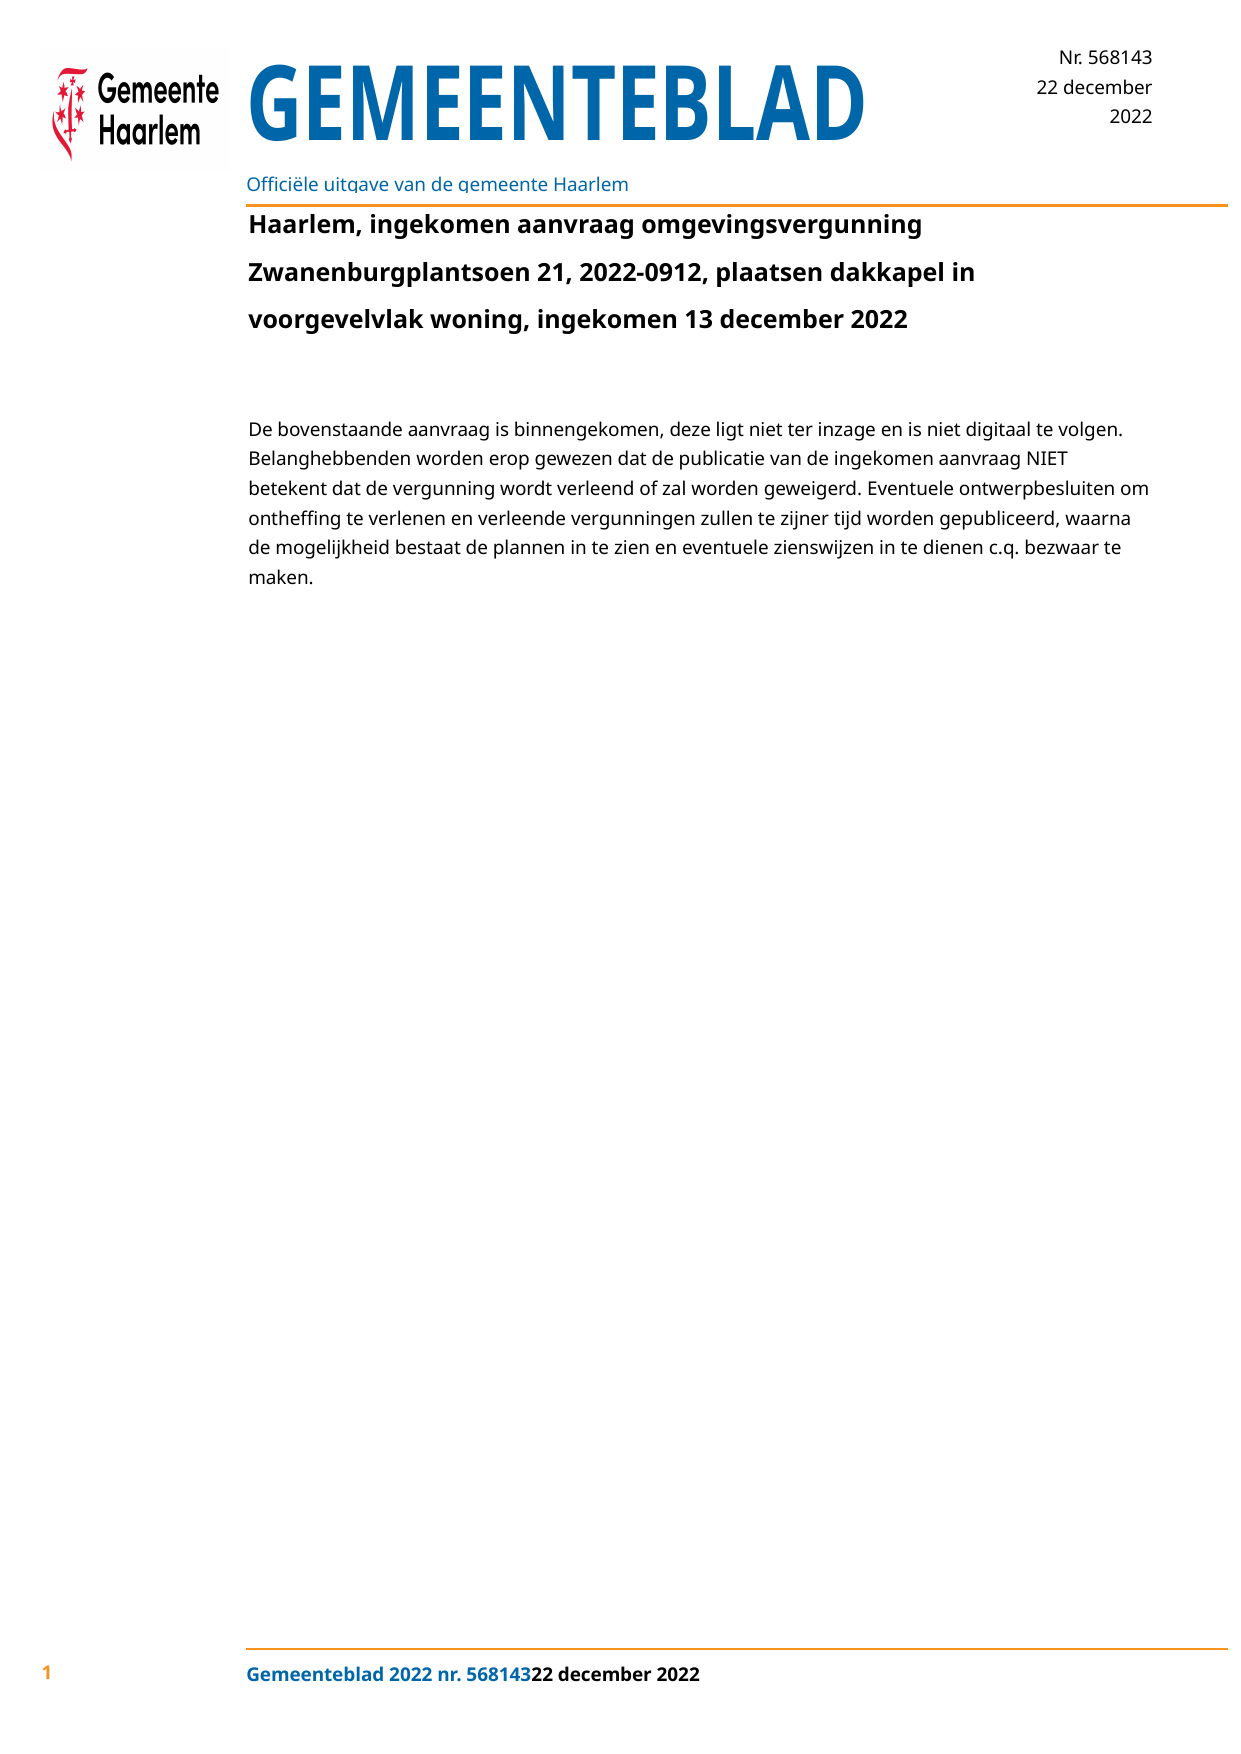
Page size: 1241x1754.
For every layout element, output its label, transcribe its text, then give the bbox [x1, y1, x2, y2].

text Haarlem, ingekomen aanvraag omgevingsvergunning Zwanenburgplantsoen 21, 2022-0912, plaatsen dakkapel in voorgevelvlak woning, ingekomen 13 december 2022 [248, 207, 1152, 336]
text De bovenstaande aanvraag is binnengekomen, deze ligt niet ter inzage en is niet digitaal te volgen. Belanghebbenden worden erop gewezen dat de publicatie van de ingekomen aanvraag NIET betekent dat de vergunning wordt verleend of zal worden geweigerd. Eventuele ontwerpbesluiten om ontheffing te verlenen en verleende vergunningen zullen te zijner tijd worden gepubliceerd, waarna de mogelijkheid bestaat de plannen in te zien en eventuele zienswijzen in te dienen c.q. bezwaar te maken. [248, 416, 1152, 589]
picture [41, 47, 231, 172]
